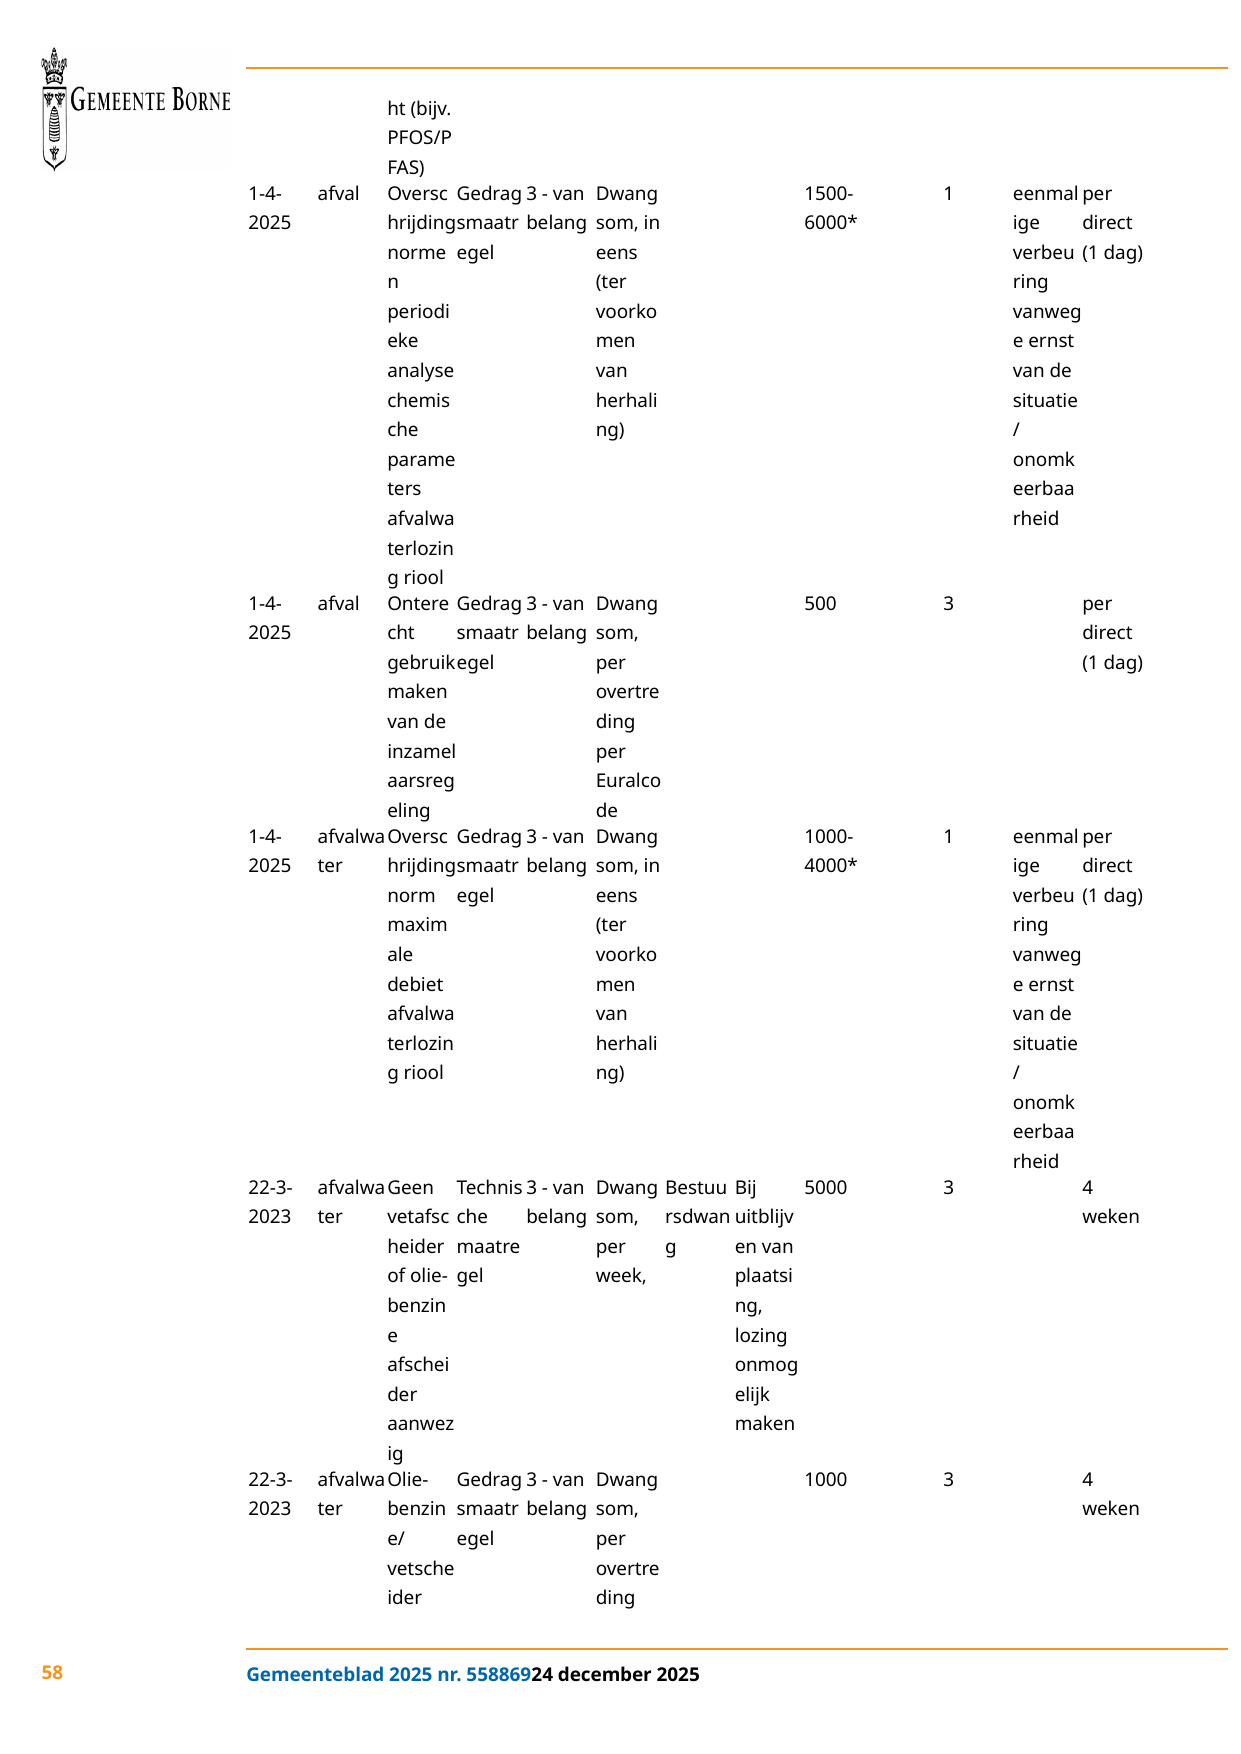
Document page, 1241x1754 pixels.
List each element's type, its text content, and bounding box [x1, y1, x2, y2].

table_cell [874, 180, 943, 590]
table_cell 3 - van belang [526, 1466, 596, 1610]
table_cell 500 [804, 590, 873, 823]
table_cell 1-4-2025 [248, 180, 317, 590]
table_cell 1500-6000* [804, 180, 873, 590]
table_cell Overschrijding norm maximale debiet afvalwaterlozing riool [387, 823, 456, 1174]
table_cell 5000 [804, 1174, 873, 1466]
table_cell eenmalige verbeuring vanwege ernst van de situatie / onomkeerbaarheid [1013, 180, 1082, 590]
picture [41, 47, 231, 172]
table_cell 22-3-2023 [248, 1466, 317, 1610]
table_cell 3 - van belang [526, 180, 596, 590]
table_cell Dwangsom, per overtreding [596, 1466, 665, 1610]
table_cell Geen vetafscheider of olie-benzine afscheider aanwezig [387, 1174, 456, 1466]
table_cell 1000-4000* [804, 823, 873, 1174]
table_cell Dwangsom, in eens (ter voorkomen van herhaling) [596, 823, 665, 1174]
table_cell afvalwater [318, 1174, 387, 1466]
table_cell afvalwater [318, 823, 387, 1174]
table_cell Olie-benzine/ vetscheider [387, 1466, 456, 1610]
table_cell [665, 590, 734, 823]
table_cell [874, 95, 943, 180]
table_cell 4 weken [1082, 1174, 1152, 1466]
table_cell 3 [943, 590, 1013, 823]
table_cell 1000 [804, 1466, 873, 1610]
table_cell [248, 95, 317, 180]
table_cell [456, 95, 526, 180]
table_cell [735, 95, 804, 180]
table_cell per direct (1 dag) [1082, 590, 1152, 823]
table_cell Technische maatregel [456, 1174, 526, 1466]
table_cell [874, 590, 943, 823]
table_cell 3 [943, 1174, 1013, 1466]
table_cell Gedragsmaatregel [456, 180, 526, 590]
table_cell afvalwater [318, 1466, 387, 1610]
table_cell [943, 95, 1013, 180]
table_cell Onterecht gebruik maken van de inzamelaarsregeling [387, 590, 456, 823]
table_cell [804, 95, 873, 180]
table_cell [596, 95, 665, 180]
table_cell Dwangsom, per overtreding per Euralcode [596, 590, 665, 823]
table_cell 4 weken [1082, 1466, 1152, 1610]
table_cell Dwangsom, per week, [596, 1174, 665, 1466]
table_cell [665, 823, 734, 1174]
table_cell 1-4-2025 [248, 823, 317, 1174]
table_cell [874, 1466, 943, 1610]
table_cell [665, 95, 734, 180]
table_cell [665, 1466, 734, 1610]
table_cell 3 - van belang [526, 823, 596, 1174]
table_cell Bestuursdwang [665, 1174, 734, 1466]
table_cell [526, 95, 596, 180]
table_cell Gedragsmaatregel [456, 1466, 526, 1610]
table_cell [1013, 1174, 1082, 1466]
table_cell 1-4-2025 [248, 590, 317, 823]
table_cell Gedragsmaatregel [456, 823, 526, 1174]
table_cell [318, 95, 387, 180]
table_cell [1013, 1466, 1082, 1610]
table_cell [665, 180, 734, 590]
table_cell 3 [943, 1466, 1013, 1610]
table_cell [735, 590, 804, 823]
table_cell afval [318, 590, 387, 823]
table_cell [1013, 95, 1082, 180]
table_cell per direct (1 dag) [1082, 180, 1152, 590]
table_cell 3 - van belang [526, 590, 596, 823]
table_cell Gedragsmaatregel [456, 590, 526, 823]
table_cell 22-3-2023 [248, 1174, 317, 1466]
table_cell [735, 180, 804, 590]
table_cell [1082, 95, 1152, 180]
table_cell ht (bijv. PFOS/PFAS) [387, 95, 456, 180]
table_cell [874, 823, 943, 1174]
table_cell Dwangsom, in eens (ter voorkomen van herhaling) [596, 180, 665, 590]
table_cell 1 [943, 823, 1013, 1174]
table_cell Overschrijding normen periodieke analyse chemische parameters afvalwaterlozing riool [387, 180, 456, 590]
table_cell [735, 823, 804, 1174]
table_cell 3 - van belang [526, 1174, 596, 1466]
table_cell afval [318, 180, 387, 590]
table_cell [874, 1174, 943, 1466]
table_cell Bij uitblijven van plaatsing, lozing onmogelijk maken [735, 1174, 804, 1466]
table_cell 1 [943, 180, 1013, 590]
table_cell eenmalige verbeuring vanwege ernst van de situatie / onomkeerbaarheid [1013, 823, 1082, 1174]
table_cell per direct (1 dag) [1082, 823, 1152, 1174]
table_cell [735, 1466, 804, 1610]
table_cell [1013, 590, 1082, 823]
